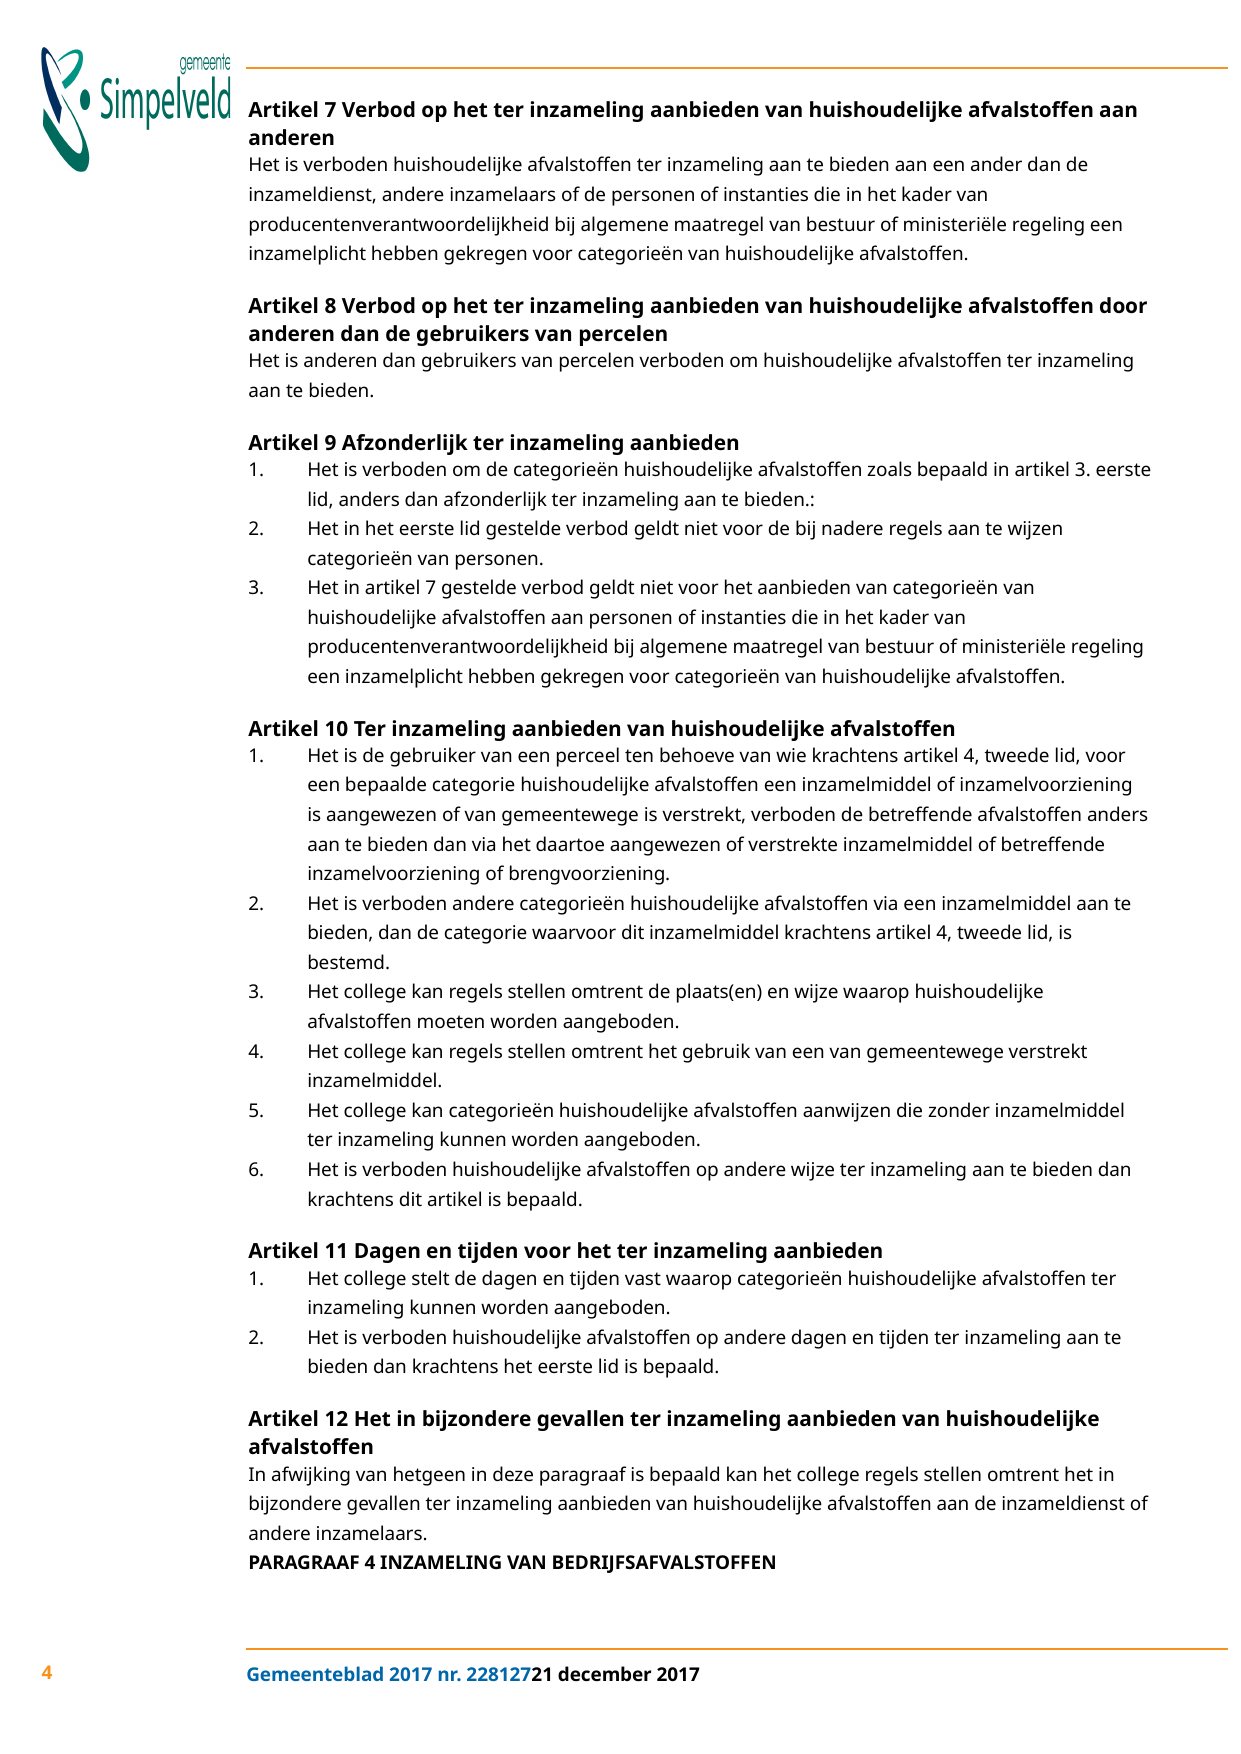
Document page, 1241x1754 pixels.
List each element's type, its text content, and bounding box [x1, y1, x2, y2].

list Het is de gebruiker van een perceel ten behoeve van wie krachtens artikel 4, tweede lid, voor een bepaalde categorie huishoudelijke afvalstoffen een inzamelmiddel of inzamelvoorziening is aangewezen of van gemeentewege is verstrekt, verboden de betreffende afvalstoffen anders aan te bieden dan via het daartoe aangewezen of verstrekte inzamelmiddel of betreffende inzamelvoorziening of brengvoorziening. [248, 742, 1152, 886]
list Het college kan regels stellen omtrent de plaats(en) en wijze waarop huishoudelijke afvalstoffen moeten worden aangeboden. [248, 979, 1152, 1034]
list Het college kan regels stellen omtrent het gebruik van een van gemeentewege verstrekt inzamelmiddel. [248, 1038, 1152, 1093]
text Artikel 9 Afzonderlijk ter inzameling aanbieden [248, 428, 1152, 456]
list Het is verboden andere categorieën huishoudelijke afvalstoffen via een inzamelmiddel aan te bieden, dan de categorie waarvoor dit inzamelmiddel krachtens artikel 4, tweede lid, is bestemd. [248, 890, 1152, 975]
text In afwijking van hetgeen in deze paragraaf is bepaald kan het college regels stellen omtrent het in bijzondere gevallen ter inzameling aanbieden van huishoudelijke afvalstoffen aan de inzameldienst of andere inzamelaars. [248, 1461, 1152, 1546]
text Artikel 7 Verbod op het ter inzameling aanbieden van huishoudelijke afvalstoffen aan anderen [248, 95, 1152, 152]
list Het in het eerste lid gestelde verbod geldt niet voor de bij nadere regels aan te wijzen categorieën van personen. [248, 515, 1152, 571]
picture [41, 47, 231, 172]
list Het is verboden huishoudelijke afvalstoffen op andere wijze ter inzameling aan te bieden dan krachtens dit artikel is bepaald. [248, 1156, 1152, 1212]
text Artikel 11 Dagen en tijden voor het ter inzameling aanbieden [248, 1236, 1152, 1265]
text Het is anderen dan gebruikers van percelen verboden om huishoudelijke afvalstoffen ter inzameling aan te bieden. [248, 348, 1152, 403]
list Het is verboden huishoudelijke afvalstoffen op andere dagen en tijden ter inzameling aan te bieden dan krachtens het eerste lid is bepaald. [248, 1324, 1152, 1379]
text PARAGRAAF 4 INZAMELING VAN BEDRIJFSAFVALSTOFFEN [248, 1549, 1152, 1575]
text Het is verboden huishoudelijke afvalstoffen ter inzameling aan te bieden aan een ander dan de inzameldienst, andere inzamelaars of de personen of instanties die in het kader van producentenverantwoordelijkheid bij algemene maatregel van bestuur of ministeriële regeling een inzamelplicht hebben gekregen voor categorieën van huishoudelijke afvalstoffen. [248, 152, 1152, 266]
text Artikel 12 Het in bijzondere gevallen ter inzameling aanbieden van huishoudelijke afvalstoffen [248, 1404, 1152, 1461]
text Artikel 8 Verbod op het ter inzameling aanbieden van huishoudelijke afvalstoffen door anderen dan de gebruikers van percelen [248, 291, 1152, 348]
list Het college stelt de dagen en tijden vast waarop categorieën huishoudelijke afvalstoffen ter inzameling kunnen worden aangeboden. [248, 1265, 1152, 1320]
list Het is verboden om de categorieën huishoudelijke afvalstoffen zoals bepaald in artikel 3. eerste lid, anders dan afzonderlijk ter inzameling aan te bieden.: [248, 456, 1152, 511]
list Het in artikel 7 gestelde verbod geldt niet voor het aanbieden van categorieën van huishoudelijke afvalstoffen aan personen of instanties die in het kader van producentenverantwoordelijkheid bij algemene maatregel van bestuur of ministeriële regeling een inzamelplicht hebben gekregen voor categorieën van huishoudelijke afvalstoffen. [248, 574, 1152, 689]
text Artikel 10 Ter inzameling aanbieden van huishoudelijke afvalstoffen [248, 714, 1152, 742]
list Het college kan categorieën huishoudelijke afvalstoffen aanwijzen die zonder inzamelmiddel ter inzameling kunnen worden aangeboden. [248, 1097, 1152, 1152]
